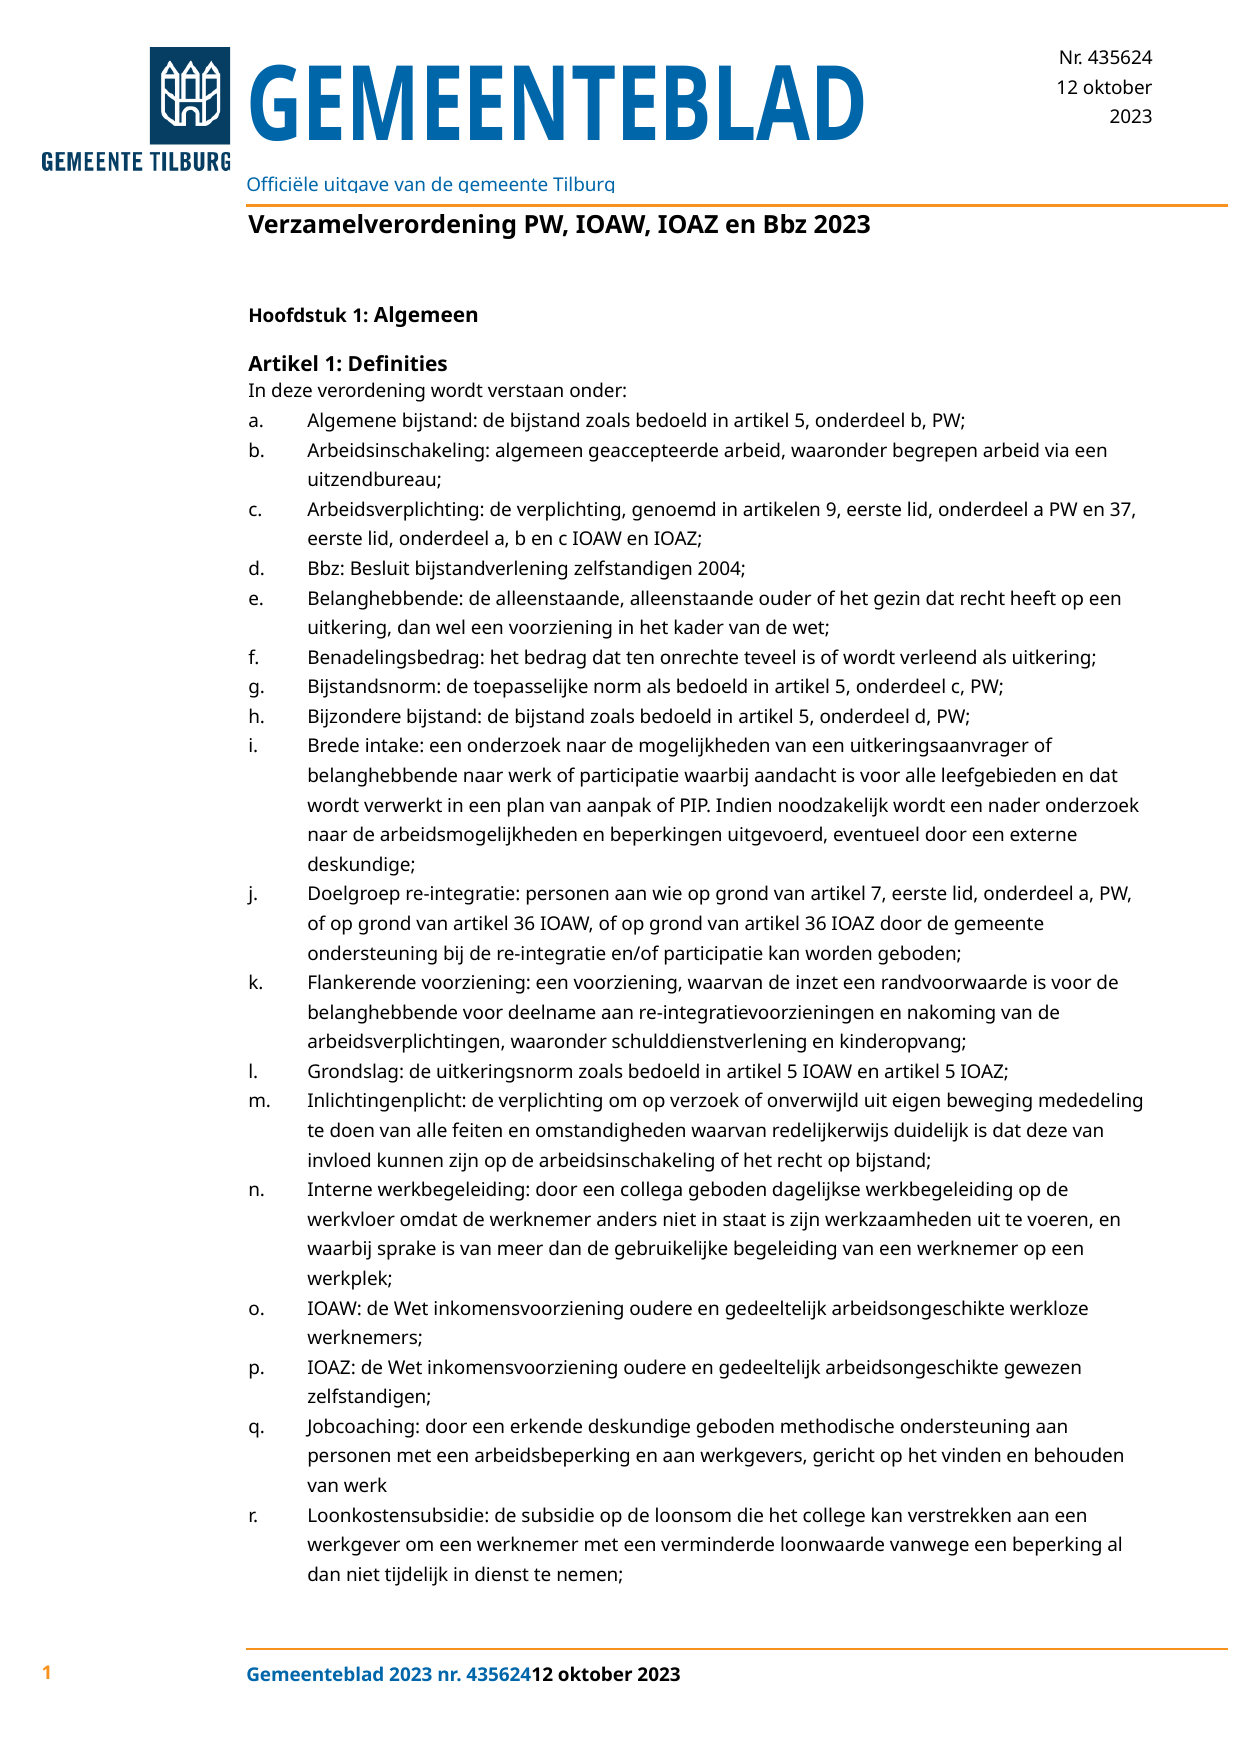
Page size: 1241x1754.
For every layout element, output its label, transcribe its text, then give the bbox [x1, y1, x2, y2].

list Loonkostensubsidie: de subsidie op de loonsom die het college kan verstrekken aan een werkgever om een werknemer met een verminderde loonwaarde vanwege een beperking al dan niet tijdelijk in dienst te nemen; [248, 1502, 1152, 1587]
list Bbz: Besluit bijstandverlening zelfstandigen 2004; [248, 555, 1152, 581]
list Jobcoaching: door een erkende deskundige geboden methodische ondersteuning aan personen met een arbeidsbeperking en aan werkgevers, gericht op het vinden en behouden van werk [248, 1413, 1152, 1498]
text In deze verordening wordt verstaan onder: [248, 378, 1152, 403]
list Interne werkbegeleiding: door een collega geboden dagelijkse werkbegeleiding op de werkvloer omdat de werknemer anders niet in staat is zijn werkzaamheden uit te voeren, en waarbij sprake is van meer dan de gebruikelijke begeleiding van een werknemer op een werkplek; [248, 1176, 1152, 1291]
list Benadelingsbedrag: het bedrag dat ten onrechte teveel is of wordt verleend als uitkering; [248, 644, 1152, 669]
text Verzamelverordening PW, IOAW, IOAZ en Bbz 2023 [248, 207, 1152, 241]
list Algemene bijstand: de bijstand zoals bedoeld in artikel 5, onderdeel b, PW; [248, 407, 1152, 433]
picture [41, 47, 231, 172]
list Flankerende voorziening: een voorziening, waarvan de inzet een randvoorwaarde is voor de belanghebbende voor deelname aan re-integratievoorzieningen en nakoming van de arbeidsverplichtingen, waaronder schulddienstverlening en kinderopvang; [248, 969, 1152, 1054]
text Artikel 1: Definities [248, 349, 1152, 378]
list Grondslag: de uitkeringsnorm zoals bedoeld in artikel 5 IOAW en artikel 5 IOAZ; [248, 1058, 1152, 1084]
list IOAW: de Wet inkomensvoorziening oudere en gedeeltelijk arbeidsongeschikte werkloze werknemers; [248, 1295, 1152, 1350]
list Belanghebbende: de alleenstaande, alleenstaande ouder of het gezin dat recht heeft op een uitkering, dan wel een voorziening in het kader van de wet; [248, 585, 1152, 640]
list Inlichtingenplicht: de verplichting om op verzoek of onverwijld uit eigen beweging mededeling te doen van alle feiten en omstandigheden waarvan redelijkerwijs duidelijk is dat deze van invloed kunnen zijn op de arbeidsinschakeling of het recht op bijstand; [248, 1088, 1152, 1172]
text Hoofdstuk 1: Algemeen [248, 300, 1152, 328]
list Arbeidsverplichting: de verplichting, genoemd in artikelen 9, eerste lid, onderdeel a PW en 37, eerste lid, onderdeel a, b en c IOAW en IOAZ; [248, 496, 1152, 551]
list Doelgroep re-integratie: personen aan wie op grond van artikel 7, eerste lid, onderdeel a, PW, of op grond van artikel 36 IOAW, of op grond van artikel 36 IOAZ door de gemeente ondersteuning bij de re-integratie en/of participatie kan worden geboden; [248, 881, 1152, 965]
list Brede intake: een onderzoek naar de mogelijkheden van een uitkeringsaanvrager of belanghebbende naar werk of participatie waarbij aandacht is voor alle leefgebieden en dat wordt verwerkt in een plan van aanpak of PIP. Indien noodzakelijk wordt een nader onderzoek naar de arbeidsmogelijkheden en beperkingen uitgevoerd, eventueel door een externe deskundige; [248, 733, 1152, 877]
list Arbeidsinschakeling: algemeen geaccepteerde arbeid, waaronder begrepen arbeid via een uitzendbureau; [248, 437, 1152, 492]
list Bijstandsnorm: de toepasselijke norm als bedoeld in artikel 5, onderdeel c, PW; [248, 673, 1152, 699]
list IOAZ: de Wet inkomensvoorziening oudere en gedeeltelijk arbeidsongeschikte gewezen zelfstandigen; [248, 1354, 1152, 1409]
list Bijzondere bijstand: de bijstand zoals bedoeld in artikel 5, onderdeel d, PW; [248, 703, 1152, 729]
